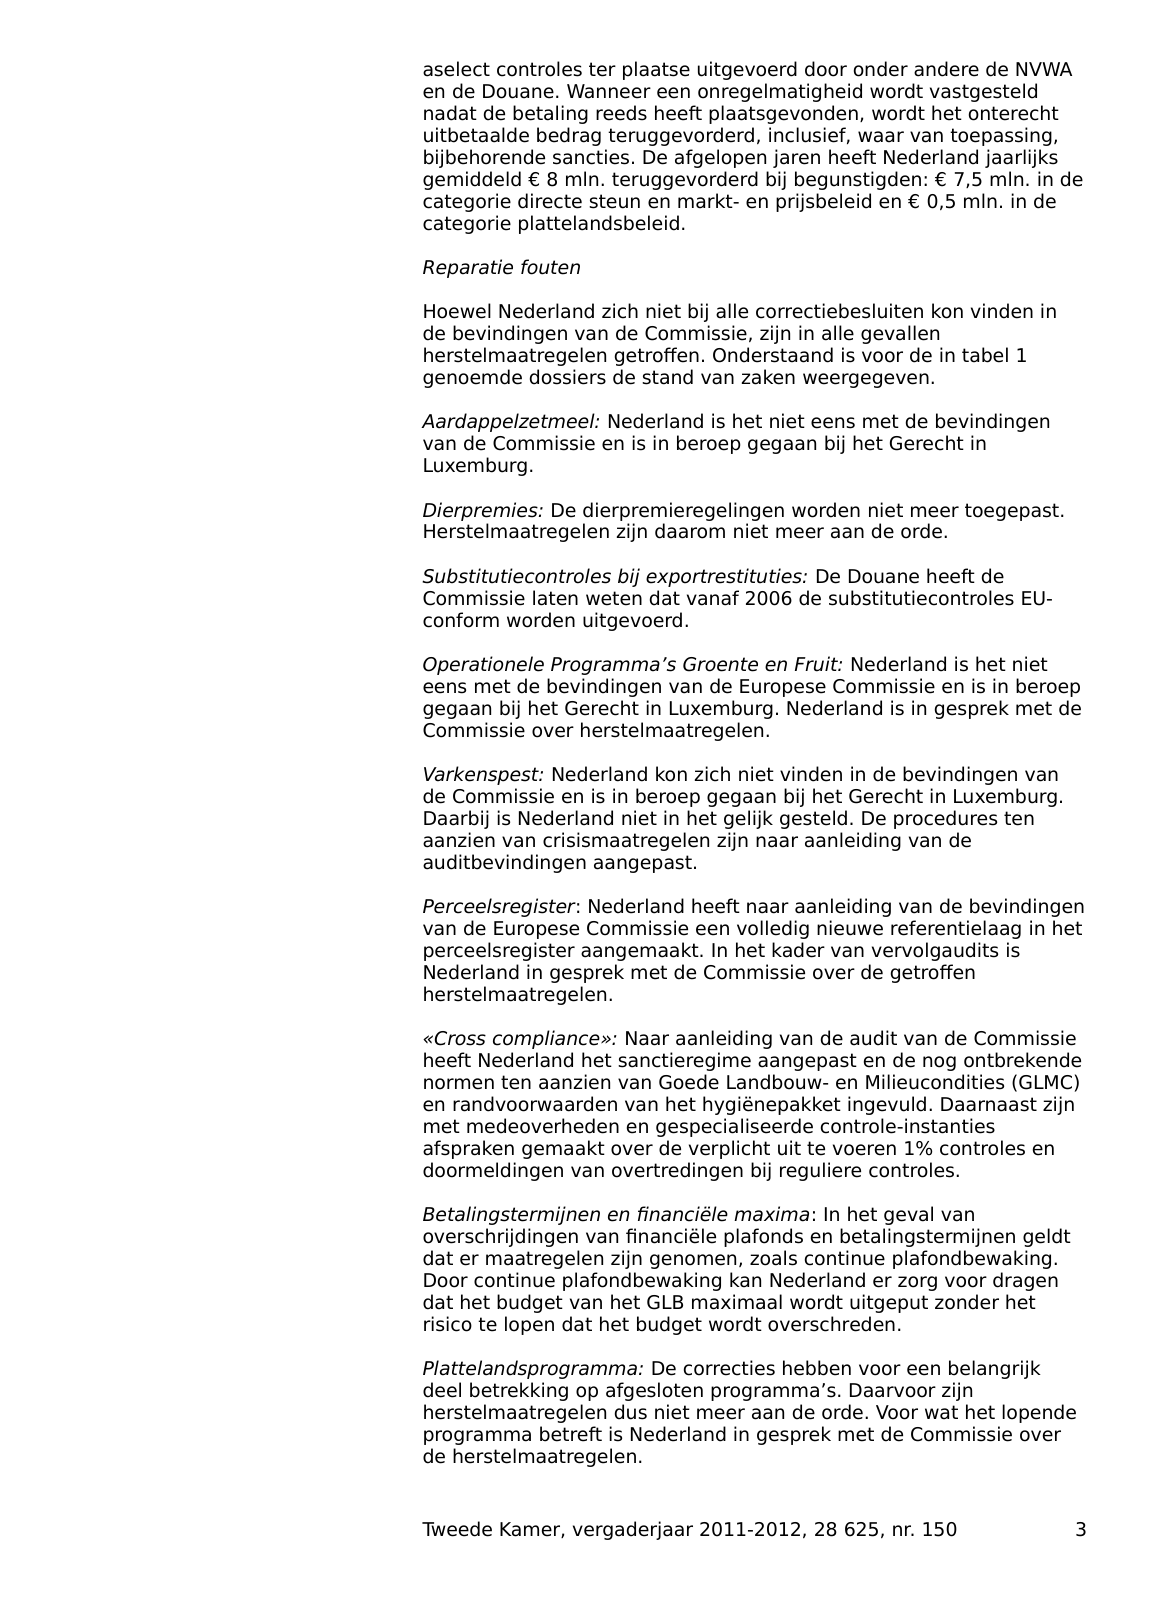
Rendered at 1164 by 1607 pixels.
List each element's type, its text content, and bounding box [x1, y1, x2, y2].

text Operationele Programma’s Groente en Fruit: Nederland is het niet eens met de bevindingen van de Europese Commissie en is in beroep gegaan bij het Gerecht in Luxemburg. Nederland is in gesprek met de Commissie over herstelmaatregelen. [422, 654, 1087, 742]
text «Cross compliance»: Naar aanleiding van de audit van de Commissie heeft Nederland het sanctieregime aangepast en de nog ontbrekende normen ten aanzien van Goede Landbouw- en Milieucondities (GLMC) en randvoorwaarden van het hygiënepakket ingevuld. Daarnaast zijn met medeoverheden en gespecialiseerde controle-instanties afspraken gemaakt over de verplicht uit te voeren 1% controles en doormeldingen van overtredingen bij reguliere controles. [422, 1028, 1087, 1182]
text Dierpremies: De dierpremieregelingen worden niet meer toegepast. Herstelmaatregelen zijn daarom niet meer aan de orde. [422, 499, 1087, 543]
text Hoewel Nederland zich niet bij alle correctiebesluiten kon vinden in de bevindingen van de Commissie, zijn in alle gevallen herstelmaatregelen getroffen. Onderstaand is voor de in tabel 1 genoemde dossiers de stand van zaken weergegeven. [422, 301, 1087, 389]
text aselect controles ter plaatse uitgevoerd door onder andere de NVWA en de Douane. Wanneer een onregelmatigheid wordt vastgesteld nadat de betaling reeds heeft plaatsgevonden, wordt het onterecht uitbetaalde bedrag teruggevorderd, inclusief, waar van toepassing, bijbehorende sancties. De afgelopen jaren heeft Nederland jaarlijks gemiddeld € 8 mln. teruggevorderd bij begunstigden: € 7,5 mln. in de categorie directe steun en markt- en prijsbeleid en € 0,5 mln. in de categorie plattelandsbeleid. [422, 59, 1087, 235]
text Aardappelzetmeel: Nederland is het niet eens met de bevindingen van de Commissie en is in beroep gegaan bij het Gerecht in Luxemburg. [422, 411, 1087, 477]
text Plattelandsprogramma: De correcties hebben voor een belangrijk deel betrekking op afgesloten programma’s. Daarvoor zijn herstelmaatregelen dus niet meer aan de orde. Voor wat het lopende programma betreft is Nederland in gesprek met de Commissie over de herstelmaatregelen. [422, 1358, 1087, 1468]
text Betalingstermijnen en financiële maxima: In het geval van overschrijdingen van financiële plafonds en betalingstermijnen geldt dat er maatregelen zijn genomen, zoals continue plafondbewaking. Door continue plafondbewaking kan Nederland er zorg voor dragen dat het budget van het GLB maximaal wordt uitgeput zonder het risico te lopen dat het budget wordt overschreden. [422, 1204, 1087, 1336]
text Substitutiecontroles bij exportrestituties: De Douane heeft de Commissie laten weten dat vanaf 2006 de substitutiecontroles EU-conform worden uitgevoerd. [422, 566, 1087, 632]
text Varkenspest: Nederland kon zich niet vinden in de bevindingen van de Commissie en is in beroep gegaan bij het Gerecht in Luxemburg. Daarbij is Nederland niet in het gelijk gesteld. De procedures ten aanzien van crisismaatregelen zijn naar aanleiding van de auditbevindingen aangepast. [422, 764, 1087, 874]
subtitle Reparatie fouten [422, 257, 1087, 279]
text Perceelsregister: Nederland heeft naar aanleiding van de bevindingen van de Europese Commissie een volledig nieuwe referentielaag in het perceelsregister aangemaakt. In het kader van vervolgaudits is Nederland in gesprek met de Commissie over de getroffen herstelmaatregelen. [422, 896, 1087, 1006]
